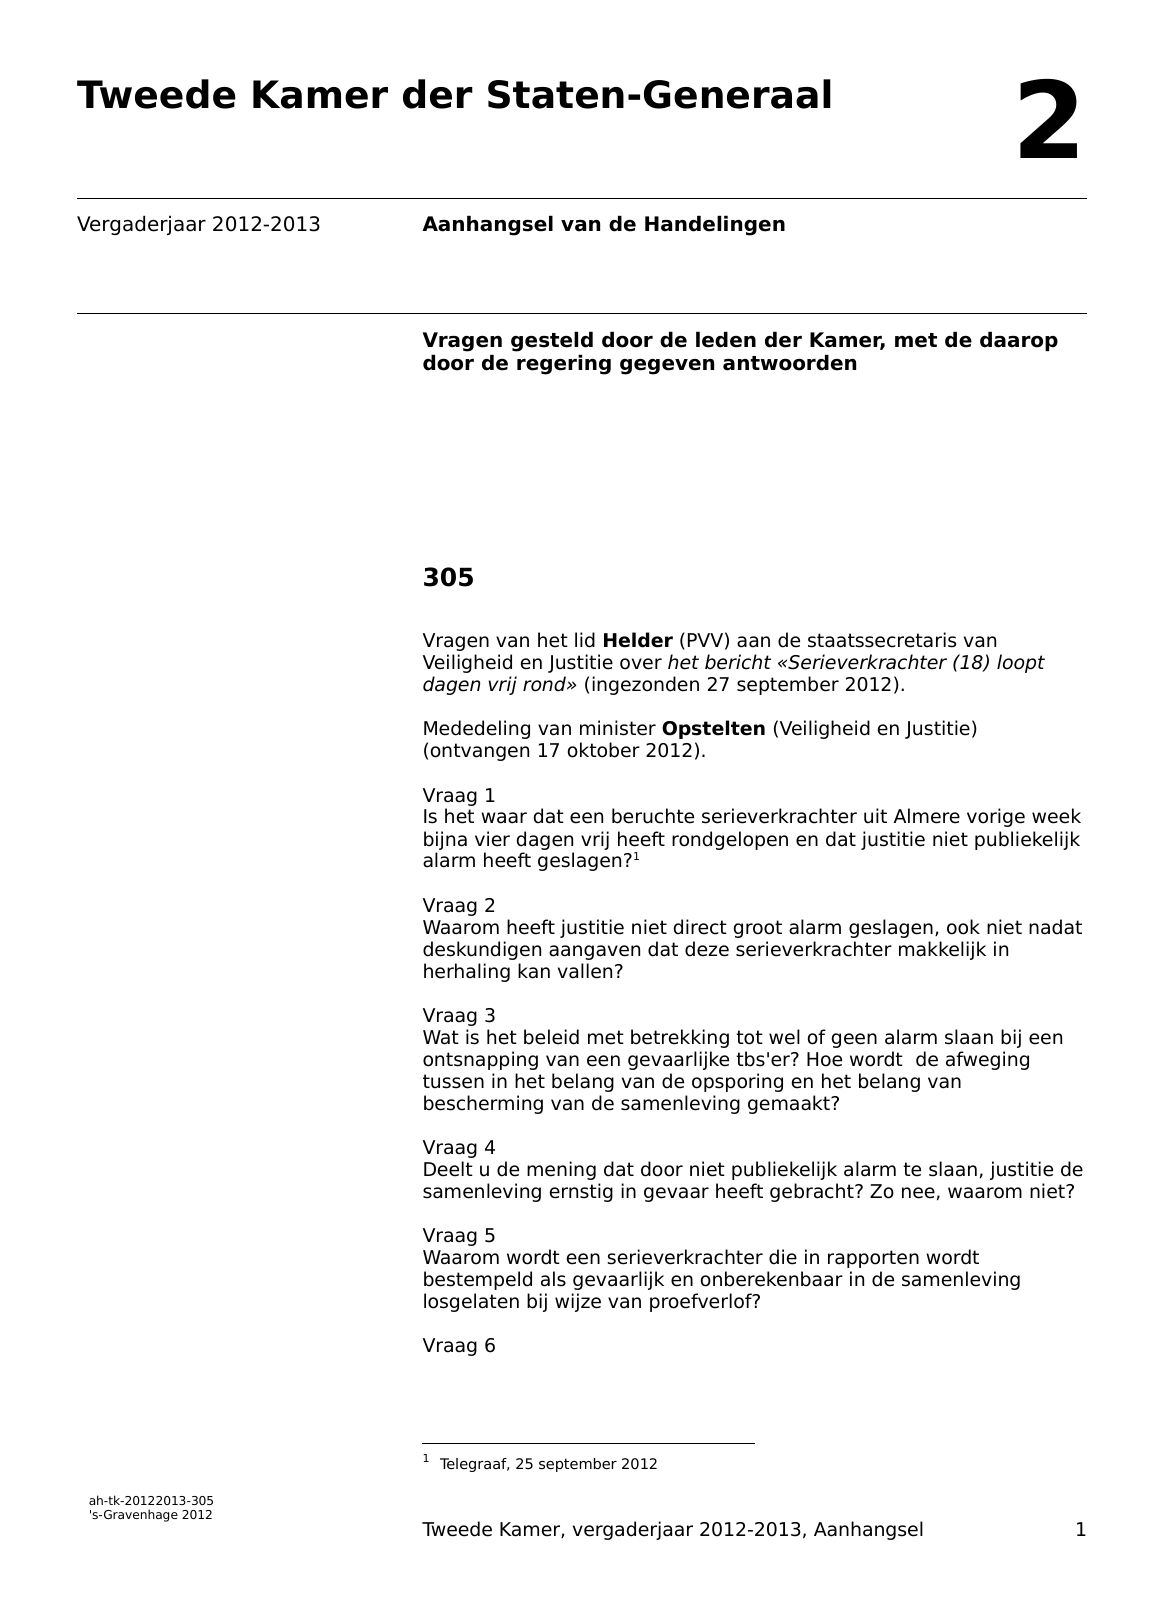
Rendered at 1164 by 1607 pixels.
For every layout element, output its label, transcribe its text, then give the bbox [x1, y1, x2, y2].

text 305 [422, 563, 1087, 592]
text Is het waar dat een beruchte serieverkrachter uit Almere vorige week bijna vier dagen vrij heeft rondgelopen en dat justitie niet publiekelijk alarm heeft geslagen? [422, 806, 1087, 872]
text Waarom wordt een serieverkrachter die in rapporten wordt bestempeld als gevaarlijk en onberekenbaar in de samenleving losgelaten bij wijze van proefverlof? [422, 1247, 1087, 1313]
text ah-tk-20122013-305 [88, 1494, 323, 1508]
text Telegraaf, 25 september 2012 [422, 1452, 1087, 1474]
table_header 2 [886, 59, 1087, 198]
table_cell [77, 314, 422, 375]
text Vragen van het lid Helder (PVV) aan de staatssecretaris van Veiligheid en Justitie over het bericht «Serieverkrachter (18) loopt dagen vrij rond» (ingezonden 27 september 2012). [422, 630, 1087, 696]
text Wat is het beleid met betrekking tot wel of geen alarm slaan bij een ontsnapping van een gevaarlijke tbs'er? Hoe wordt de afweging tussen in het belang van de opsporing en het belang van bescherming van de samenleving gemaakt? [422, 1027, 1087, 1114]
text Vraag 4 [422, 1137, 1087, 1159]
table_header Tweede Kamer der Staten-Generaal [77, 59, 886, 198]
text 's-Gravenhage 2012 [88, 1508, 323, 1522]
text Vraag 1 [422, 784, 1087, 806]
text Deelt u de mening dat door niet publiekelijk alarm te slaan, justitie de samenleving ernstig in gevaar heeft gebracht? Zo nee, waarom niet? [422, 1159, 1087, 1203]
text Vraag 3 [422, 1005, 1087, 1027]
table_cell Vergaderjaar 2012-2013 [77, 199, 422, 313]
table_cell Vragen gesteld door de leden der Kamer, met de daarop door de regering gegeven antwoorden [422, 314, 1087, 375]
text Vraag 6 [422, 1335, 1087, 1357]
table_cell Aanhangsel van de Handelingen [422, 199, 1087, 313]
text Vraag 5 [422, 1225, 1087, 1247]
text Mededeling van minister Opstelten (Veiligheid en Justitie) (ontvangen 17 oktober 2012). [422, 718, 1087, 762]
text Waarom heeft justitie niet direct groot alarm geslagen, ook niet nadat deskundigen aangaven dat deze serieverkrachter makkelijk in herhaling kan vallen? [422, 917, 1087, 982]
text Vraag 2 [422, 894, 1087, 917]
